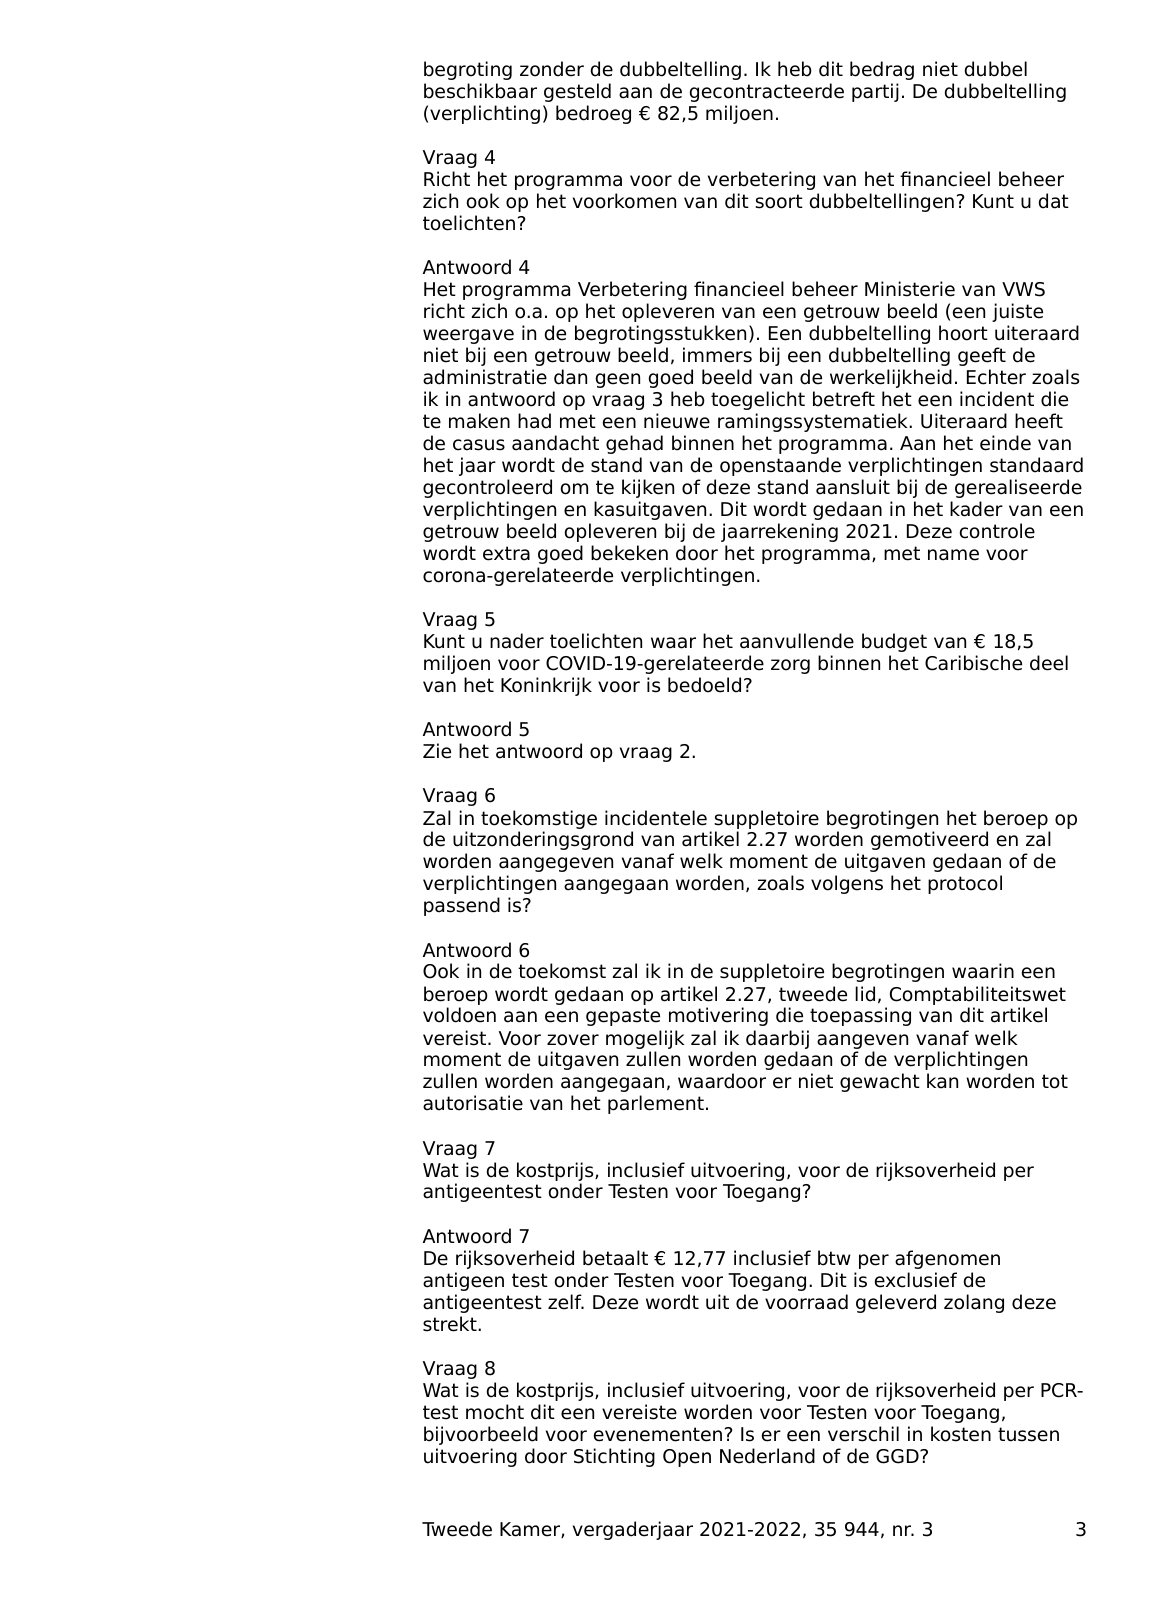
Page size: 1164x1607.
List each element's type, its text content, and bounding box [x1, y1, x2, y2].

text Wat is de kostprijs, inclusief uitvoering, voor de rijksoverheid per PCR-test mocht dit een vereiste worden voor Testen voor Toegang, bijvoorbeeld voor evenementen? Is er een verschil in kosten tussen uitvoering door Stichting Open Nederland of de GGD? [422, 1380, 1087, 1468]
text Vraag 6 [422, 785, 1087, 807]
text Wat is de kostprijs, inclusief uitvoering, voor de rijksoverheid per antigeentest onder Testen voor Toegang? [422, 1159, 1087, 1203]
text Vraag 5 [422, 609, 1087, 631]
text Antwoord 7 [422, 1226, 1087, 1248]
text begroting zonder de dubbeltelling. Ik heb dit bedrag niet dubbel beschikbaar gesteld aan de gecontracteerde partij. De dubbeltelling (verplichting) bedroeg € 82,5 miljoen. [422, 59, 1087, 125]
text Ook in de toekomst zal ik in de suppletoire begrotingen waarin een beroep wordt gedaan op artikel 2.27, tweede lid, Comptabiliteitswet voldoen aan een gepaste motivering die toepassing van dit artikel vereist. Voor zover mogelijk zal ik daarbij aangeven vanaf welk moment de uitgaven zullen worden gedaan of de verplichtingen zullen worden aangegaan, waardoor er niet gewacht kan worden tot autorisatie van het parlement. [422, 961, 1087, 1115]
text Vraag 7 [422, 1137, 1087, 1159]
text De rijksoverheid betaalt € 12,77 inclusief btw per afgenomen antigeen test onder Testen voor Toegang. Dit is exclusief de antigeentest zelf. Deze wordt uit de voorraad geleverd zolang deze strekt. [422, 1248, 1087, 1336]
text Antwoord 4 [422, 257, 1087, 279]
text Kunt u nader toelichten waar het aanvullende budget van € 18,5 miljoen voor COVID-19-gerelateerde zorg binnen het Caribische deel van het Koninkrijk voor is bedoeld? [422, 631, 1087, 697]
text Zal in toekomstige incidentele suppletoire begrotingen het beroep op de uitzonderingsgrond van artikel 2.27 worden gemotiveerd en zal worden aangegeven vanaf welk moment de uitgaven gedaan of de verplichtingen aangegaan worden, zoals volgens het protocol passend is? [422, 807, 1087, 917]
text Vraag 4 [422, 147, 1087, 169]
text Antwoord 6 [422, 939, 1087, 961]
text Richt het programma voor de verbetering van het financieel beheer zich ook op het voorkomen van dit soort dubbeltellingen? Kunt u dat toelichten? [422, 169, 1087, 235]
text Vraag 8 [422, 1358, 1087, 1380]
text Antwoord 5 [422, 719, 1087, 741]
text Zie het antwoord op vraag 2. [422, 741, 1087, 763]
text Het programma Verbetering financieel beheer Ministerie van VWS richt zich o.a. op het opleveren van een getrouw beeld (een juiste weergave in de begrotingsstukken). Een dubbeltelling hoort uiteraard niet bij een getrouw beeld, immers bij een dubbeltelling geeft de administratie dan geen goed beeld van de werkelijkheid. Echter zoals ik in antwoord op vraag 3 heb toegelicht betreft het een incident die te maken had met een nieuwe ramingssystematiek. Uiteraard heeft de casus aandacht gehad binnen het programma. Aan het einde van het jaar wordt de stand van de openstaande verplichtingen standaard gecontroleerd om te kijken of deze stand aansluit bij de gerealiseerde verplichtingen en kasuitgaven. Dit wordt gedaan in het kader van een getrouw beeld opleveren bij de jaarrekening 2021. Deze controle wordt extra goed bekeken door het programma, met name voor corona-gerelateerde verplichtingen. [422, 279, 1087, 587]
